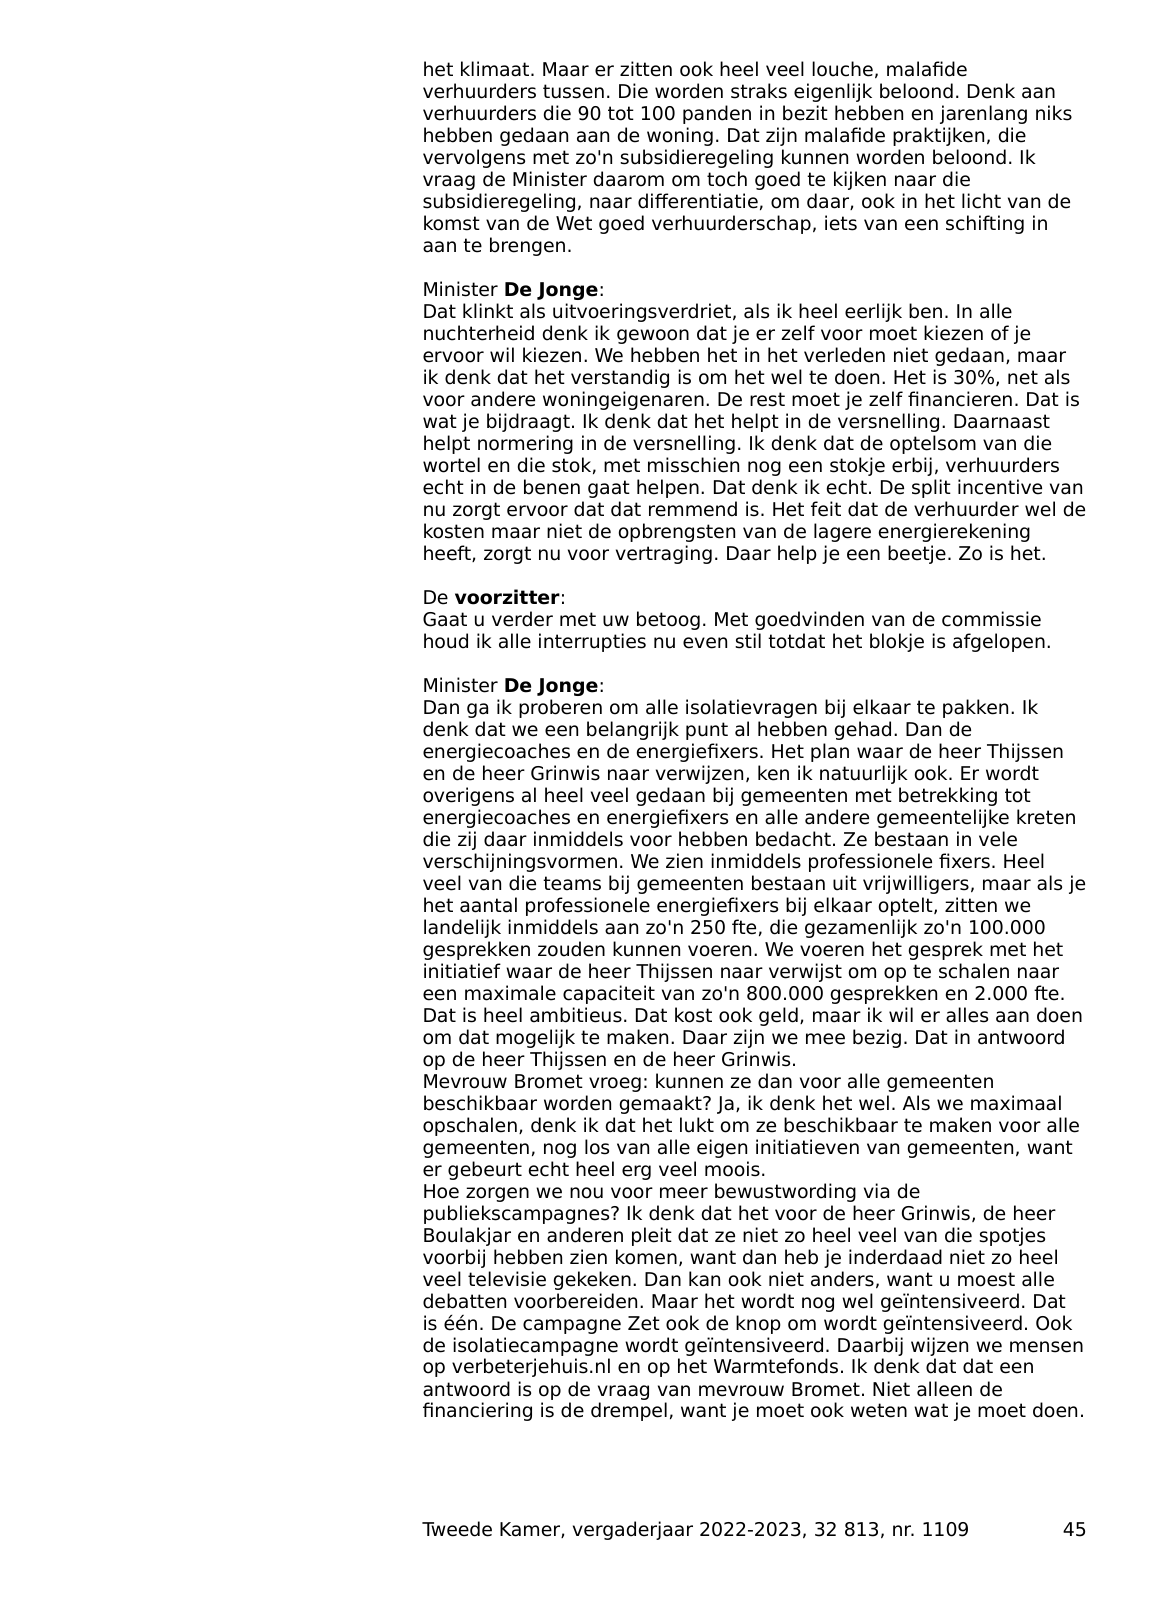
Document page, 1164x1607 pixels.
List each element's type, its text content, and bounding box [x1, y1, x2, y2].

text Gaat u verder met uw betoog. Met goedvinden van de commissie houd ik alle interrupties nu even stil totdat het blokje is afgelopen. [422, 609, 1087, 653]
text Dat klinkt als uitvoeringsverdriet, als ik heel eerlijk ben. In alle nuchterheid denk ik gewoon dat je er zelf voor moet kiezen of je ervoor wil kiezen. We hebben het in het verleden niet gedaan, maar ik denk dat het verstandig is om het wel te doen. Het is 30%, net als voor andere woningeigenaren. De rest moet je zelf financieren. Dat is wat je bijdraagt. Ik denk dat het helpt in de versnelling. Daarnaast helpt normering in de versnelling. Ik denk dat de optelsom van die wortel en die stok, met misschien nog een stokje erbij, verhuurders echt in de benen gaat helpen. Dat denk ik echt. De split incentive van nu zorgt ervoor dat dat remmend is. Het feit dat de verhuurder wel de kosten maar niet de opbrengsten van de lagere energierekening heeft, zorgt nu voor vertraging. Daar help je een beetje. Zo is het. [422, 301, 1087, 565]
text Minister De Jonge: [422, 675, 1087, 697]
text Minister De Jonge: [422, 279, 1087, 301]
text Dan ga ik proberen om alle isolatievragen bij elkaar te pakken. Ik denk dat we een belangrijk punt al hebben gehad. Dan de energiecoaches en de energiefixers. Het plan waar de heer Thijssen en de heer Grinwis naar verwijzen, ken ik natuurlijk ook. Er wordt overigens al heel veel gedaan bij gemeenten met betrekking tot energiecoaches en energiefixers en alle andere gemeentelijke kreten die zij daar inmiddels voor hebben bedacht. Ze bestaan in vele verschijningsvormen. We zien inmiddels professionele fixers. Heel veel van die teams bij gemeenten bestaan uit vrijwilligers, maar als je het aantal professionele energiefixers bij elkaar optelt, zitten we landelijk inmiddels aan zo'n 250 fte, die gezamenlijk zo'n 100.000 gesprekken zouden kunnen voeren. We voeren het gesprek met het initiatief waar de heer Thijssen naar verwijst om op te schalen naar een maximale capaciteit van zo'n 800.000 gesprekken en 2.000 fte. Dat is heel ambitieus. Dat kost ook geld, maar ik wil er alles aan doen om dat mogelijk te maken. Daar zijn we mee bezig. Dat in antwoord op de heer Thijssen en de heer Grinwis. [422, 697, 1087, 1071]
text het klimaat. Maar er zitten ook heel veel louche, malafide verhuurders tussen. Die worden straks eigenlijk beloond. Denk aan verhuurders die 90 tot 100 panden in bezit hebben en jarenlang niks hebben gedaan aan de woning. Dat zijn malafide praktijken, die vervolgens met zo'n subsidieregeling kunnen worden beloond. Ik vraag de Minister daarom om toch goed te kijken naar die subsidieregeling, naar differentiatie, om daar, ook in het licht van de komst van de Wet goed verhuurderschap, iets van een schifting in aan te brengen. [422, 59, 1087, 257]
text Mevrouw Bromet vroeg: kunnen ze dan voor alle gemeenten beschikbaar worden gemaakt? Ja, ik denk het wel. Als we maximaal opschalen, denk ik dat het lukt om ze beschikbaar te maken voor alle gemeenten, nog los van alle eigen initiatieven van gemeenten, want er gebeurt echt heel erg veel moois. [422, 1071, 1087, 1181]
text De voorzitter: [422, 587, 1087, 609]
text Hoe zorgen we nou voor meer bewustwording via de publiekscampagnes? Ik denk dat het voor de heer Grinwis, de heer Boulakjar en anderen pleit dat ze niet zo heel veel van die spotjes voorbij hebben zien komen, want dan heb je inderdaad niet zo heel veel televisie gekeken. Dan kan ook niet anders, want u moest alle debatten voorbereiden. Maar het wordt nog wel geïntensiveerd. Dat is één. De campagne Zet ook de knop om wordt geïntensiveerd. Ook de isolatiecampagne wordt geïntensiveerd. Daarbij wijzen we mensen op verbeterjehuis.nl en op het Warmtefonds. Ik denk dat dat een antwoord is op de vraag van mevrouw Bromet. Niet alleen de financiering is de drempel, want je moet ook weten wat je moet doen. [422, 1181, 1087, 1422]
